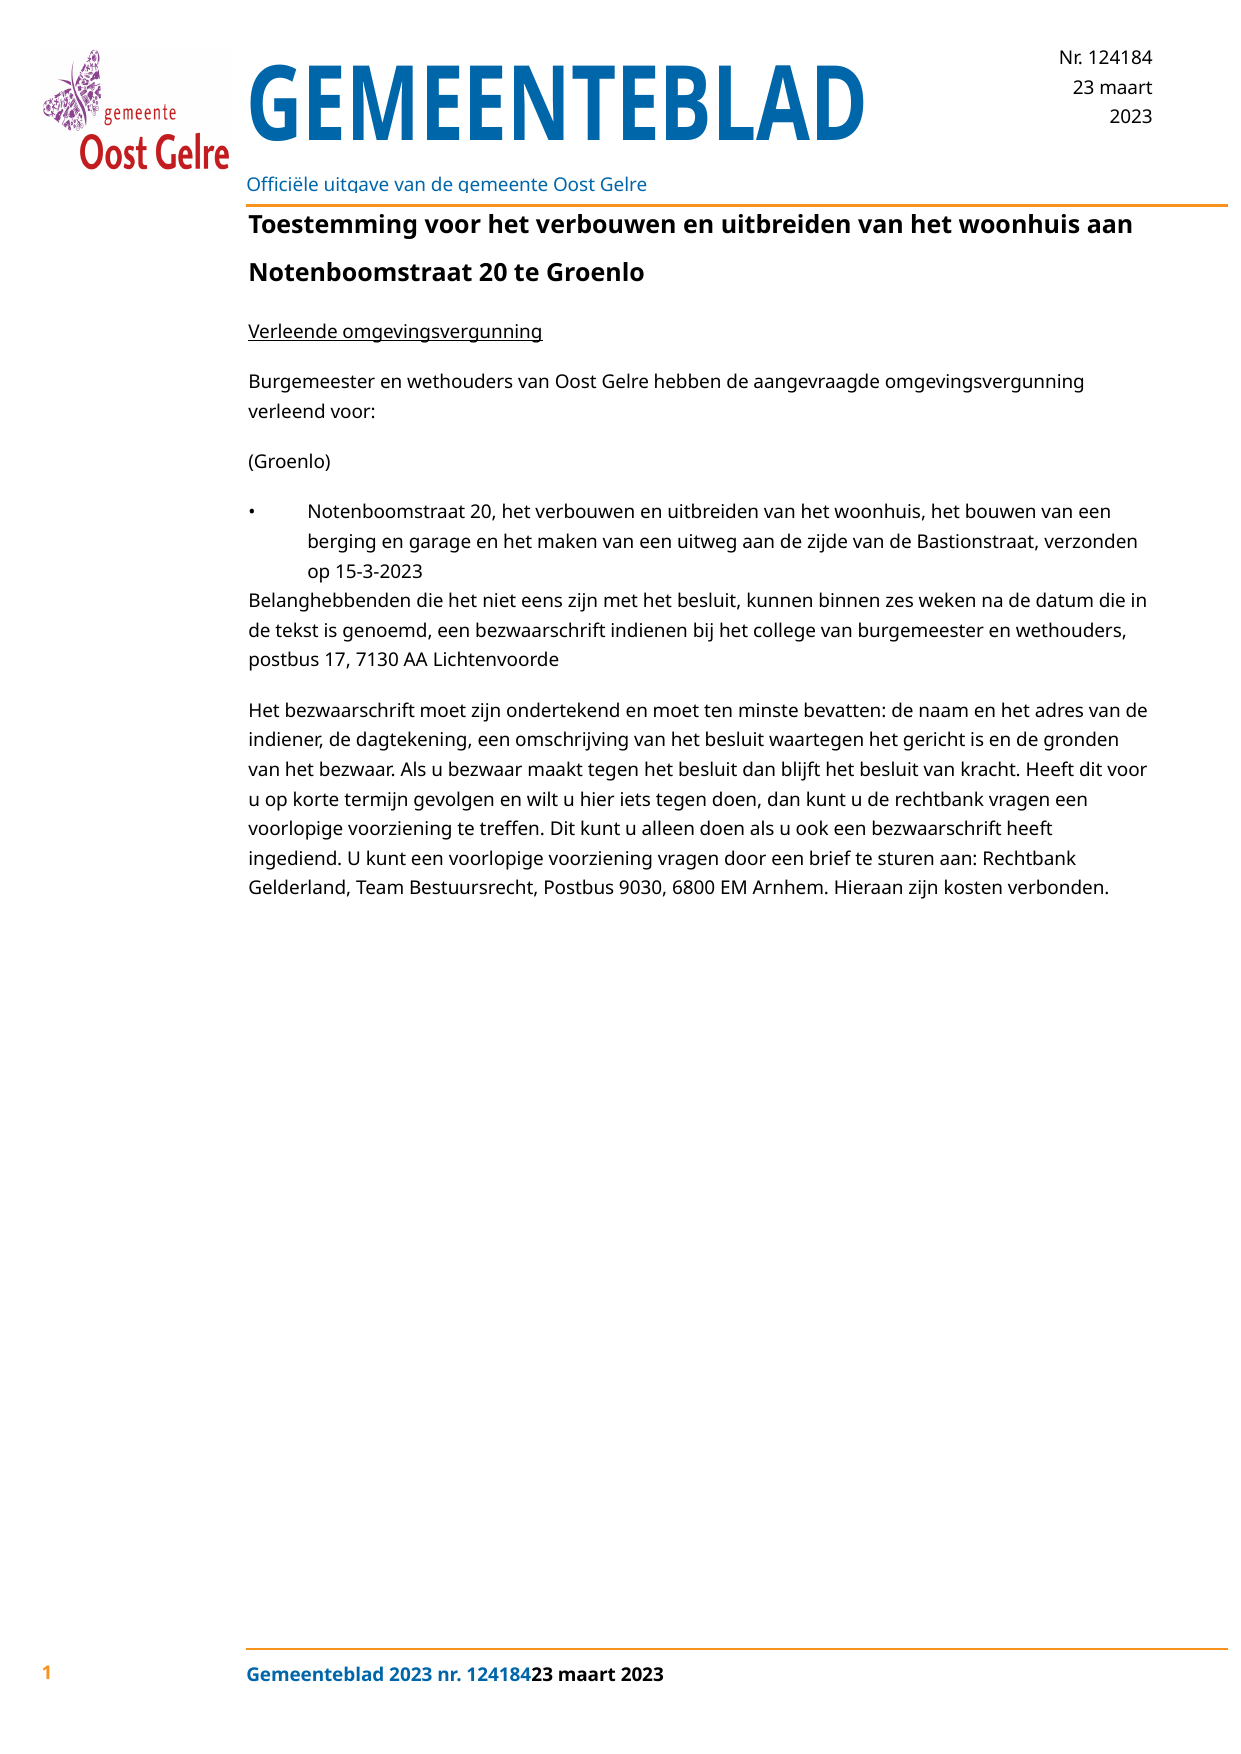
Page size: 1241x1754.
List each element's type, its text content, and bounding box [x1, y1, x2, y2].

text Burgemeester en wethouders van Oost Gelre hebben de aangevraagde omgevingsvergunning verleend voor: [248, 368, 1152, 424]
text Verleende omgevingsvergunning [248, 318, 1152, 344]
text Toestemming voor het verbouwen en uitbreiden van het woonhuis aan Notenboomstraat 20 te Groenlo [248, 207, 1152, 288]
text Het bezwaarschrift moet zijn ondertekend en moet ten minste bevatten: de naam en het adres van de indiener, de dagtekening, een omschrijving van het besluit waartegen het gericht is en de gronden van het bezwaar. Als u bezwaar maakt tegen het besluit dan blijft het besluit van kracht. Heeft dit voor u op korte termijn gevolgen en wilt u hier iets tegen doen, dan kunt u de rechtbank vragen een voorlopige voorziening te treffen. Dit kunt u alleen doen als u ook een bezwaarschrift heeft ingediend. U kunt een voorlopige voorziening vragen door een brief te sturen aan: Rechtbank Gelderland, Team Bestuursrecht, Postbus 9030, 6800 EM Arnhem. Hieraan zijn kosten verbonden. [248, 697, 1152, 900]
text Belanghebbenden die het niet eens zijn met het besluit, kunnen binnen zes weken na de datum die in de tekst is genoemd, een bezwaarschrift indienen bij het college van burgemeester en wethouders, postbus 17, 7130 AA Lichtenvoorde [248, 587, 1152, 672]
list Notenboomstraat 20, het verbouwen en uitbreiden van het woonhuis, het bouwen van een berging en garage en het maken van een uitweg aan de zijde van de Bastionstraat, verzonden op 15-3-2023 [248, 499, 1152, 584]
text (Groenlo) [248, 448, 1152, 474]
picture [41, 47, 231, 172]
